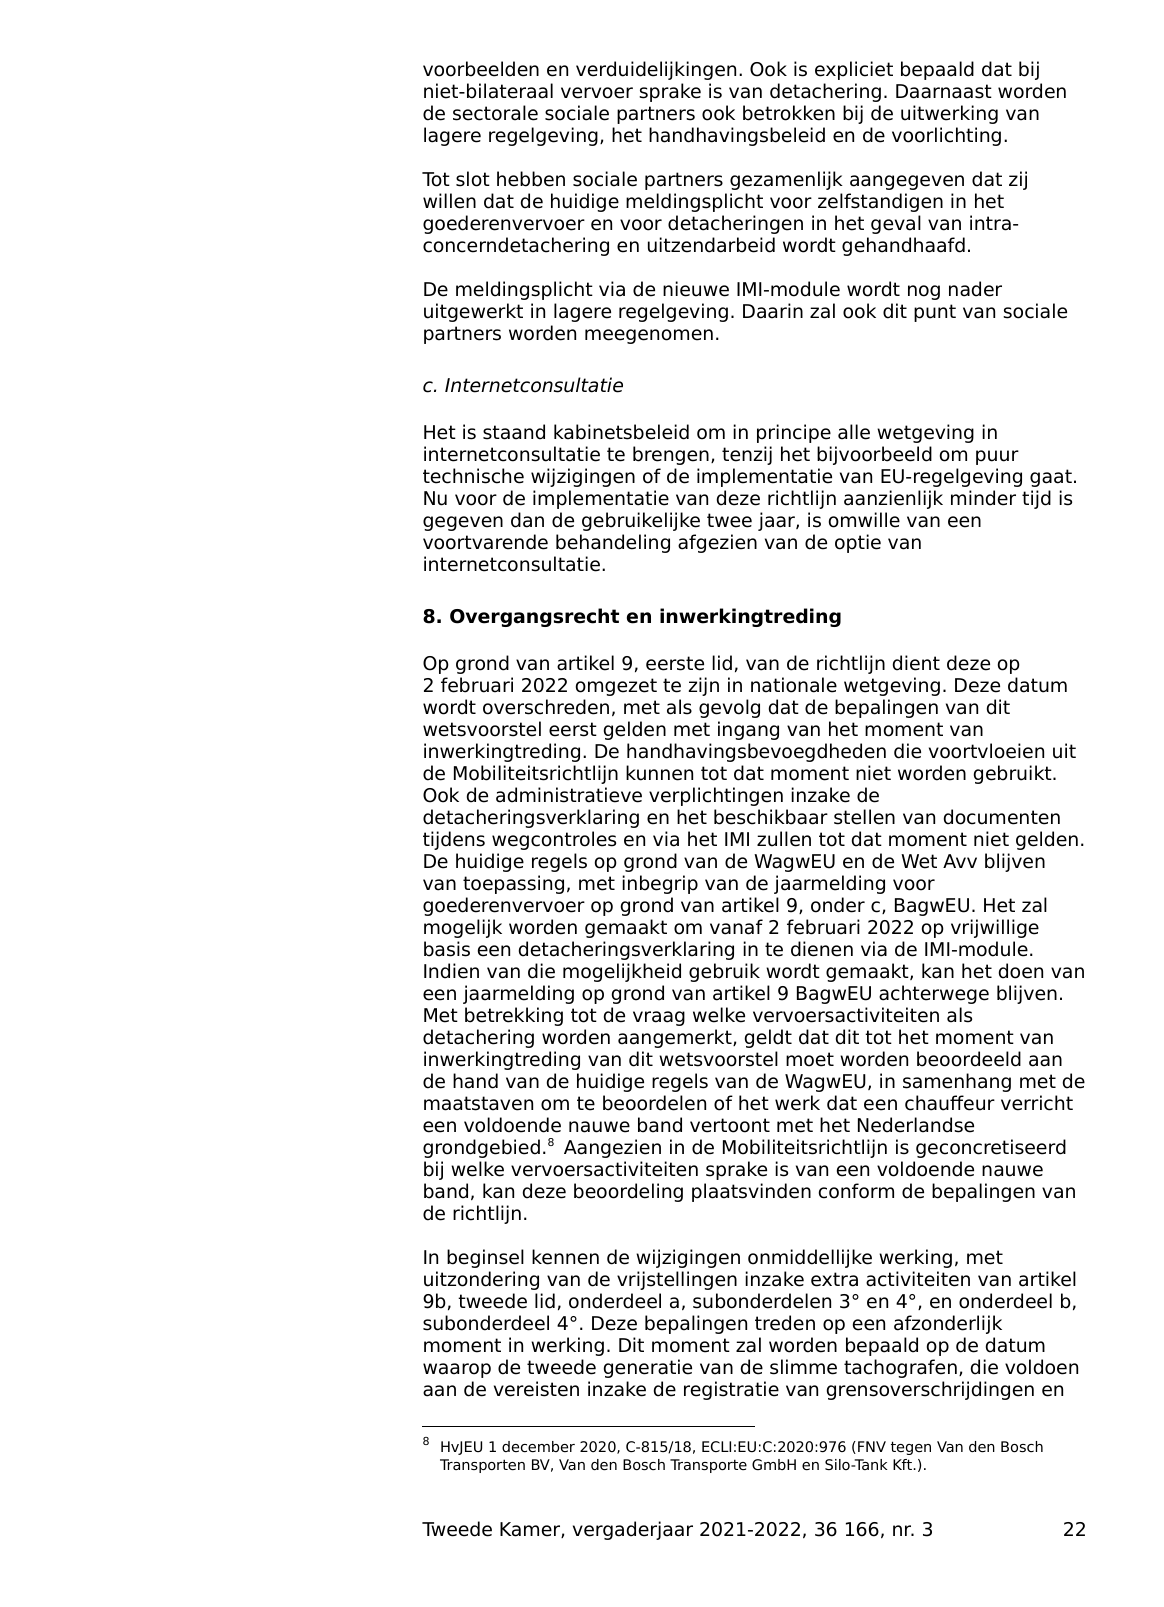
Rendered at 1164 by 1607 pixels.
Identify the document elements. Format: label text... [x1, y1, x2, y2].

text Het is staand kabinetsbeleid om in principe alle wetgeving in internetconsultatie te brengen, tenzij het bijvoorbeeld om puur technische wijzigingen of de implementatie van EU-regelgeving gaat. Nu voor de implementatie van deze richtlijn aanzienlijk minder tijd is gegeven dan de gebruikelijke twee jaar, is omwille van een voortvarende behandeling afgezien van de optie van internetconsultatie. [422, 422, 1087, 576]
text Tot slot hebben sociale partners gezamenlijk aangegeven dat zij willen dat de huidige meldingsplicht voor zelfstandigen in het goederenvervoer en voor detacheringen in het geval van intra-concerndetachering en uitzendarbeid wordt gehandhaafd. [422, 169, 1087, 257]
text In beginsel kennen de wijzigingen onmiddellijke werking, met uitzondering van de vrijstellingen inzake extra activiteiten van artikel 9b, tweede lid, onderdeel a, subonderdelen 3° en 4°, en onderdeel b, subonderdeel 4°. Deze bepalingen treden op een afzonderlijk moment in werking. Dit moment zal worden bepaald op de datum waarop de tweede generatie van de slimme tachografen, die voldoen aan de vereisten inzake de registratie van grensoverschrijdingen en [422, 1247, 1087, 1401]
subtitle 8. Overgangsrecht en inwerkingtreding [422, 606, 1087, 628]
text voorbeelden en verduidelijkingen. Ook is expliciet bepaald dat bij niet-bilateraal vervoer sprake is van detachering. Daarnaast worden de sectorale sociale partners ook betrokken bij de uitwerking van lagere regelgeving, het handhavingsbeleid en de voorlichting. [422, 59, 1087, 147]
text De meldingsplicht via de nieuwe IMI-module wordt nog nader uitgewerkt in lagere regelgeving. Daarin zal ook dit punt van sociale partners worden meegenomen. [422, 279, 1087, 345]
subtitle c. Internetconsultatie [422, 375, 1087, 397]
text Op grond van artikel 9, eerste lid, van de richtlijn dient deze op 2 februari 2022 omgezet te zijn in nationale wetgeving. Deze datum wordt overschreden, met als gevolg dat de bepalingen van dit wetsvoorstel eerst gelden met ingang van het moment van inwerkingtreding. De handhavingsbevoegdheden die voortvloeien uit de Mobiliteitsrichtlijn kunnen tot dat moment niet worden gebruikt. Ook de administratieve verplichtingen inzake de detacheringsverklaring en het beschikbaar stellen van documenten tijdens wegcontroles en via het IMI zullen tot dat moment niet gelden. De huidige regels op grond van de WagwEU en de Wet Avv blijven van toepassing, met inbegrip van de jaarmelding voor goederenvervoer op grond van artikel 9, onder c, BagwEU. Het zal mogelijk worden gemaakt om vanaf 2 februari 2022 op vrijwillige basis een detacheringsverklaring in te dienen via de IMI-module. Indien van die mogelijkheid gebruik wordt gemaakt, kan het doen van een jaarmelding op grond van artikel 9 BagwEU achterwege blijven. Met betrekking tot de vraag welke vervoersactiviteiten als detachering worden aangemerkt, geldt dat dit tot het moment van inwerkingtreding van dit wetsvoorstel moet worden beoordeeld aan de hand van de huidige regels van de WagwEU, in samenhang met de maatstaven om te beoordelen of het werk dat een chauffeur verricht een voldoende nauwe band vertoont met het Nederlandse grondgebied. Aangezien in de Mobiliteitsrichtlijn is geconcretiseerd bij welke vervoersactiviteiten sprake is van een voldoende nauwe band, kan deze beoordeling plaatsvinden conform de bepalingen van de richtlijn. [422, 653, 1087, 1224]
text HvJEU 1 december 2020, C-815/18, ECLI:EU:C:2020:976 (FNV tegen Van den Bosch Transporten BV, Van den Bosch Transporte GmbH en Silo-Tank Kft.). [422, 1435, 1087, 1474]
